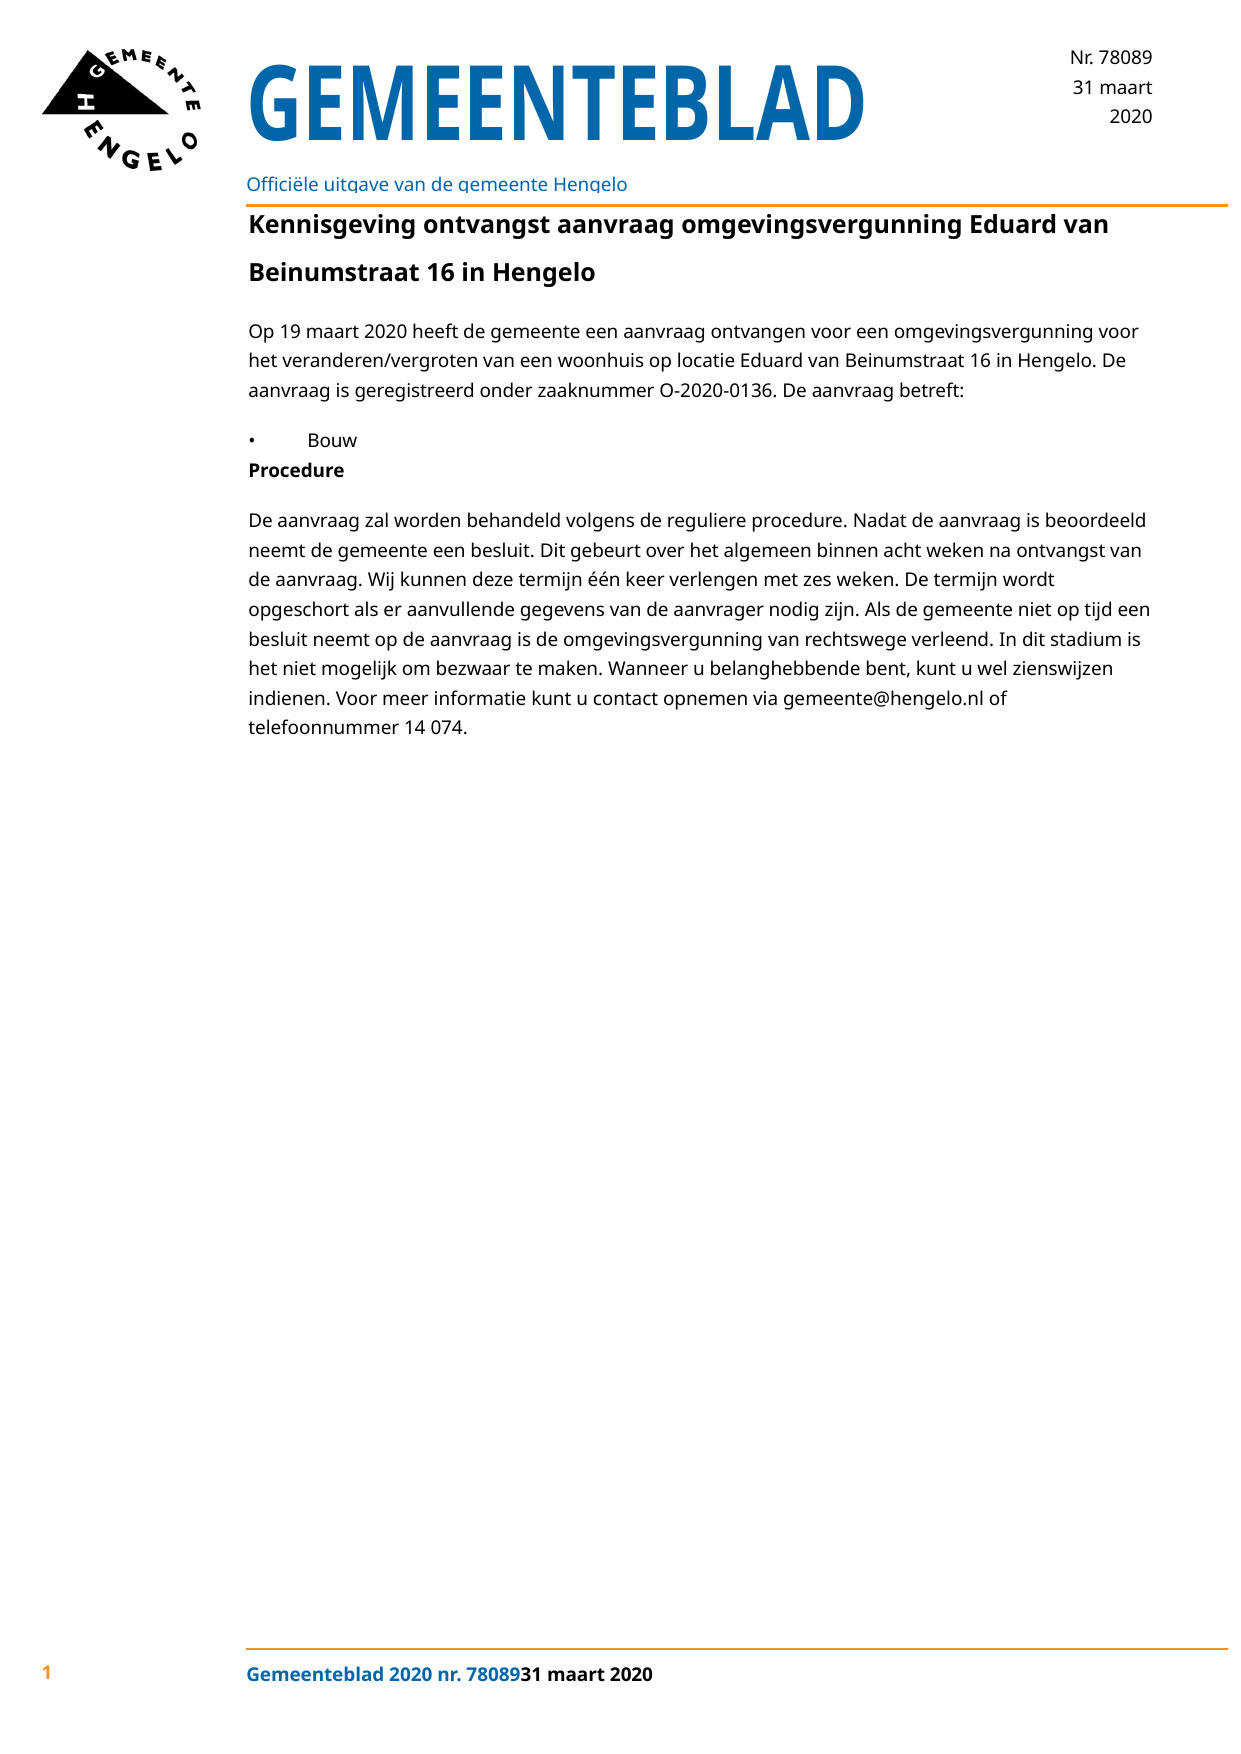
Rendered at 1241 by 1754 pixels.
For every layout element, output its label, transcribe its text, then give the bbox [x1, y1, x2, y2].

text Op 19 maart 2020 heeft de gemeente een aanvraag ontvangen voor een omgevingsvergunning voor het veranderen/vergroten van een woonhuis op locatie Eduard van Beinumstraat 16 in Hengelo. De aanvraag is geregistreerd onder zaaknummer O-2020-0136. De aanvraag betreft: [248, 318, 1152, 403]
text Procedure [248, 457, 1152, 483]
text De aanvraag zal worden behandeld volgens de reguliere procedure. Nadat de aanvraag is beoordeeld neemt de gemeente een besluit. Dit gebeurt over het algemeen binnen acht weken na ontvangst van de aanvraag. Wij kunnen deze termijn één keer verlengen met zes weken. De termijn wordt opgeschort als er aanvullende gegevens van de aanvrager nodig zijn. Als de gemeente niet op tijd een besluit neemt op de aanvraag is de omgevingsvergunning van rechtswege verleend. In dit stadium is het niet mogelijk om bezwaar te maken. Wanneer u belanghebbende bent, kunt u wel zienswijzen indienen. Voor meer informatie kunt u contact opnemen via gemeente@hengelo.nl of telefoonnummer 14 074. [248, 507, 1152, 740]
text Kennisgeving ontvangst aanvraag omgevingsvergunning Eduard van Beinumstraat 16 in Hengelo [248, 207, 1152, 288]
picture [41, 47, 231, 172]
list Bouw [248, 427, 1152, 453]
